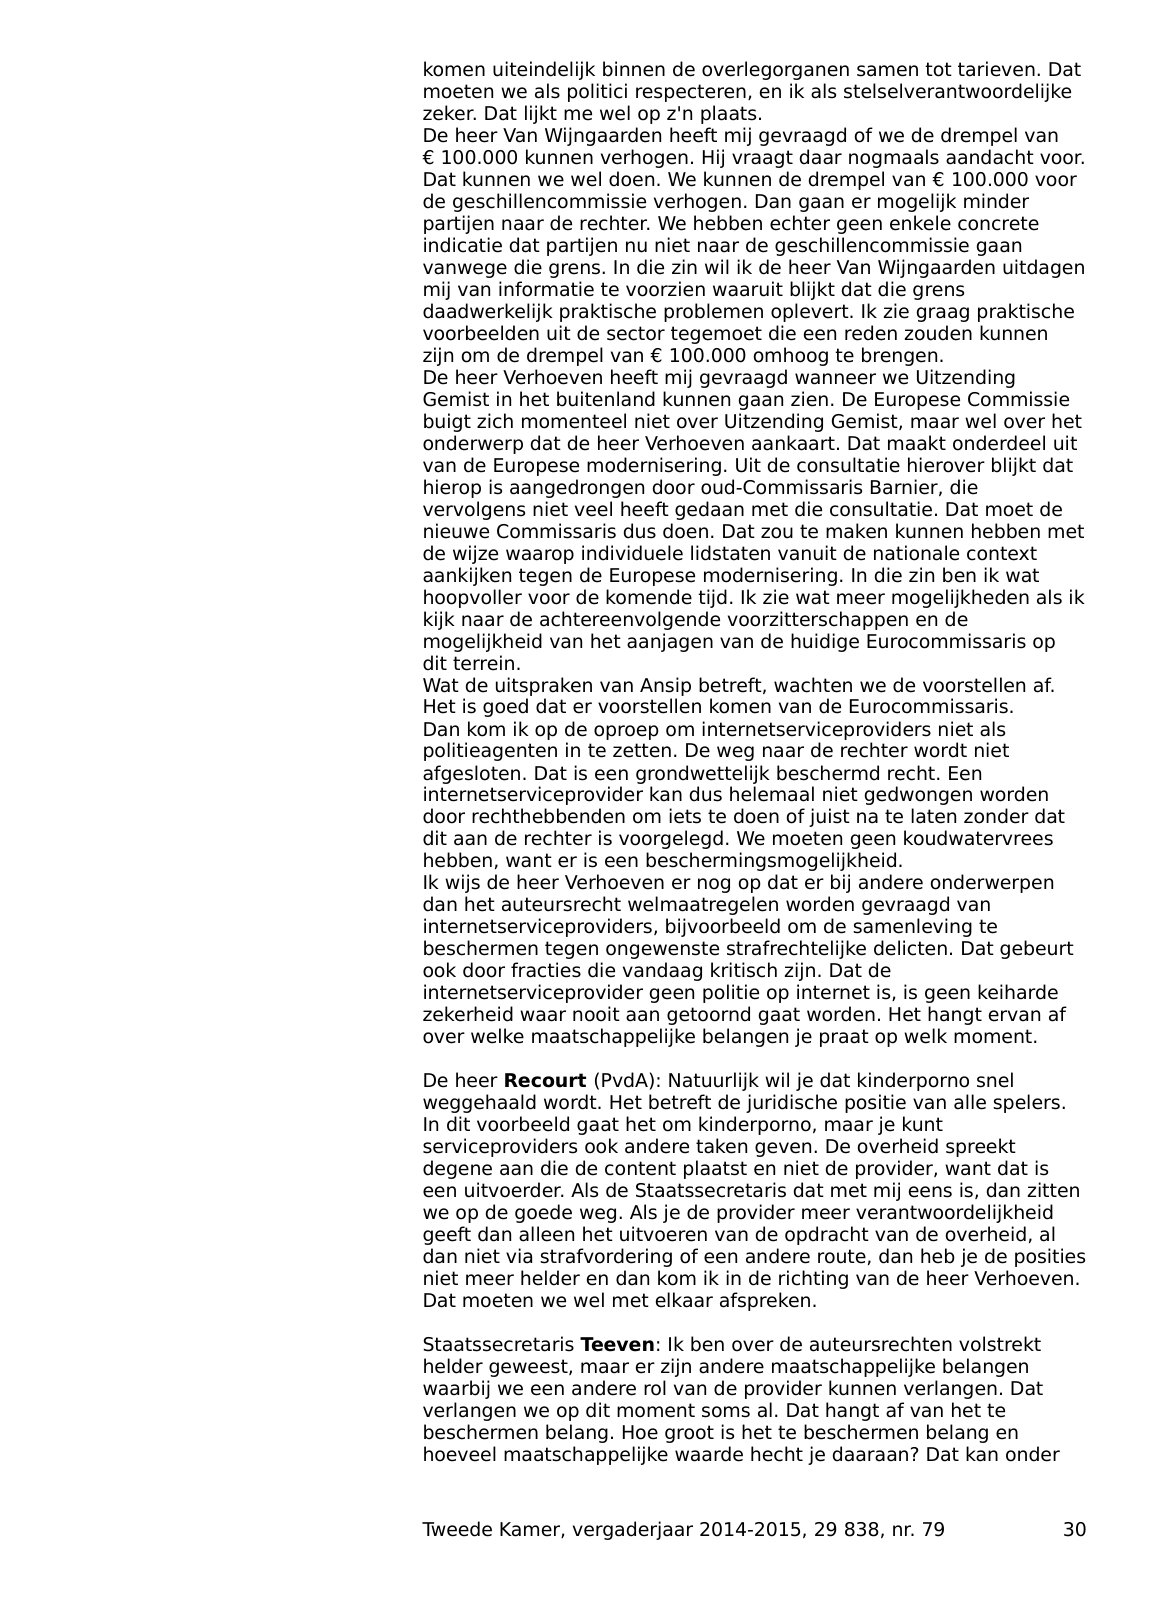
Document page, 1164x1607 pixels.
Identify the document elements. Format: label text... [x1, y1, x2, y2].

text komen uiteindelijk binnen de overlegorganen samen tot tarieven. Dat moeten we als politici respecteren, en ik als stelselverantwoordelijke zeker. Dat lijkt me wel op z'n plaats. [422, 59, 1087, 125]
text Wat de uitspraken van Ansip betreft, wachten we de voorstellen af. Het is goed dat er voorstellen komen van de Eurocommissaris. [422, 674, 1087, 718]
text De heer Recourt (PvdA): Natuurlijk wil je dat kinderporno snel weggehaald wordt. Het betreft de juridische positie van alle spelers. In dit voorbeeld gaat het om kinderporno, maar je kunt serviceproviders ook andere taken geven. De overheid spreekt degene aan die de content plaatst en niet de provider, want dat is een uitvoerder. Als de Staatssecretaris dat met mij eens is, dan zitten we op de goede weg. Als je de provider meer verantwoordelijkheid geeft dan alleen het uitvoeren van de opdracht van de overheid, al dan niet via strafvordering of een andere route, dan heb je de posities niet meer helder en dan kom ik in de richting van de heer Verhoeven. Dat moeten we wel met elkaar afspreken. [422, 1070, 1087, 1312]
text De heer Verhoeven heeft mij gevraagd wanneer we Uitzending Gemist in het buitenland kunnen gaan zien. De Europese Commissie buigt zich momenteel niet over Uitzending Gemist, maar wel over het onderwerp dat de heer Verhoeven aankaart. Dat maakt onderdeel uit van de Europese modernisering. Uit de consultatie hierover blijkt dat hierop is aangedrongen door oud-Commissaris Barnier, die vervolgens niet veel heeft gedaan met die consultatie. Dat moet de nieuwe Commissaris dus doen. Dat zou te maken kunnen hebben met de wijze waarop individuele lidstaten vanuit de nationale context aankijken tegen de Europese modernisering. In die zin ben ik wat hoopvoller voor de komende tijd. Ik zie wat meer mogelijkheden als ik kijk naar de achtereenvolgende voorzitterschappen en de mogelijkheid van het aanjagen van de huidige Eurocommissaris op dit terrein. [422, 367, 1087, 674]
text Staatssecretaris Teeven: Ik ben over de auteursrechten volstrekt helder geweest, maar er zijn andere maatschappelijke belangen waarbij we een andere rol van de provider kunnen verlangen. Dat verlangen we op dit moment soms al. Dat hangt af van het te beschermen belang. Hoe groot is het te beschermen belang en hoeveel maatschappelijke waarde hecht je daaraan? Dat kan onder [422, 1334, 1087, 1466]
text Dan kom ik op de oproep om internetserviceproviders niet als politieagenten in te zetten. De weg naar de rechter wordt niet afgesloten. Dat is een grondwettelijk beschermd recht. Een internetserviceprovider kan dus helemaal niet gedwongen worden door rechthebbenden om iets te doen of juist na te laten zonder dat dit aan de rechter is voorgelegd. We moeten geen koudwatervrees hebben, want er is een beschermingsmogelijkheid. [422, 718, 1087, 872]
text Ik wijs de heer Verhoeven er nog op dat er bij andere onderwerpen dan het auteursrecht welmaatregelen worden gevraagd van internetserviceproviders, bijvoorbeeld om de samenleving te beschermen tegen ongewenste strafrechtelijke delicten. Dat gebeurt ook door fracties die vandaag kritisch zijn. Dat de internetserviceprovider geen politie op internet is, is geen keiharde zekerheid waar nooit aan getoornd gaat worden. Het hangt ervan af over welke maatschappelijke belangen je praat op welk moment. [422, 872, 1087, 1048]
text De heer Van Wijngaarden heeft mij gevraagd of we de drempel van € 100.000 kunnen verhogen. Hij vraagt daar nogmaals aandacht voor. Dat kunnen we wel doen. We kunnen de drempel van € 100.000 voor de geschillencommissie verhogen. Dan gaan er mogelijk minder partijen naar de rechter. We hebben echter geen enkele concrete indicatie dat partijen nu niet naar de geschillencommissie gaan vanwege die grens. In die zin wil ik de heer Van Wijngaarden uitdagen mij van informatie te voorzien waaruit blijkt dat die grens daadwerkelijk praktische problemen oplevert. Ik zie graag praktische voorbeelden uit de sector tegemoet die een reden zouden kunnen zijn om de drempel van € 100.000 omhoog te brengen. [422, 125, 1087, 367]
